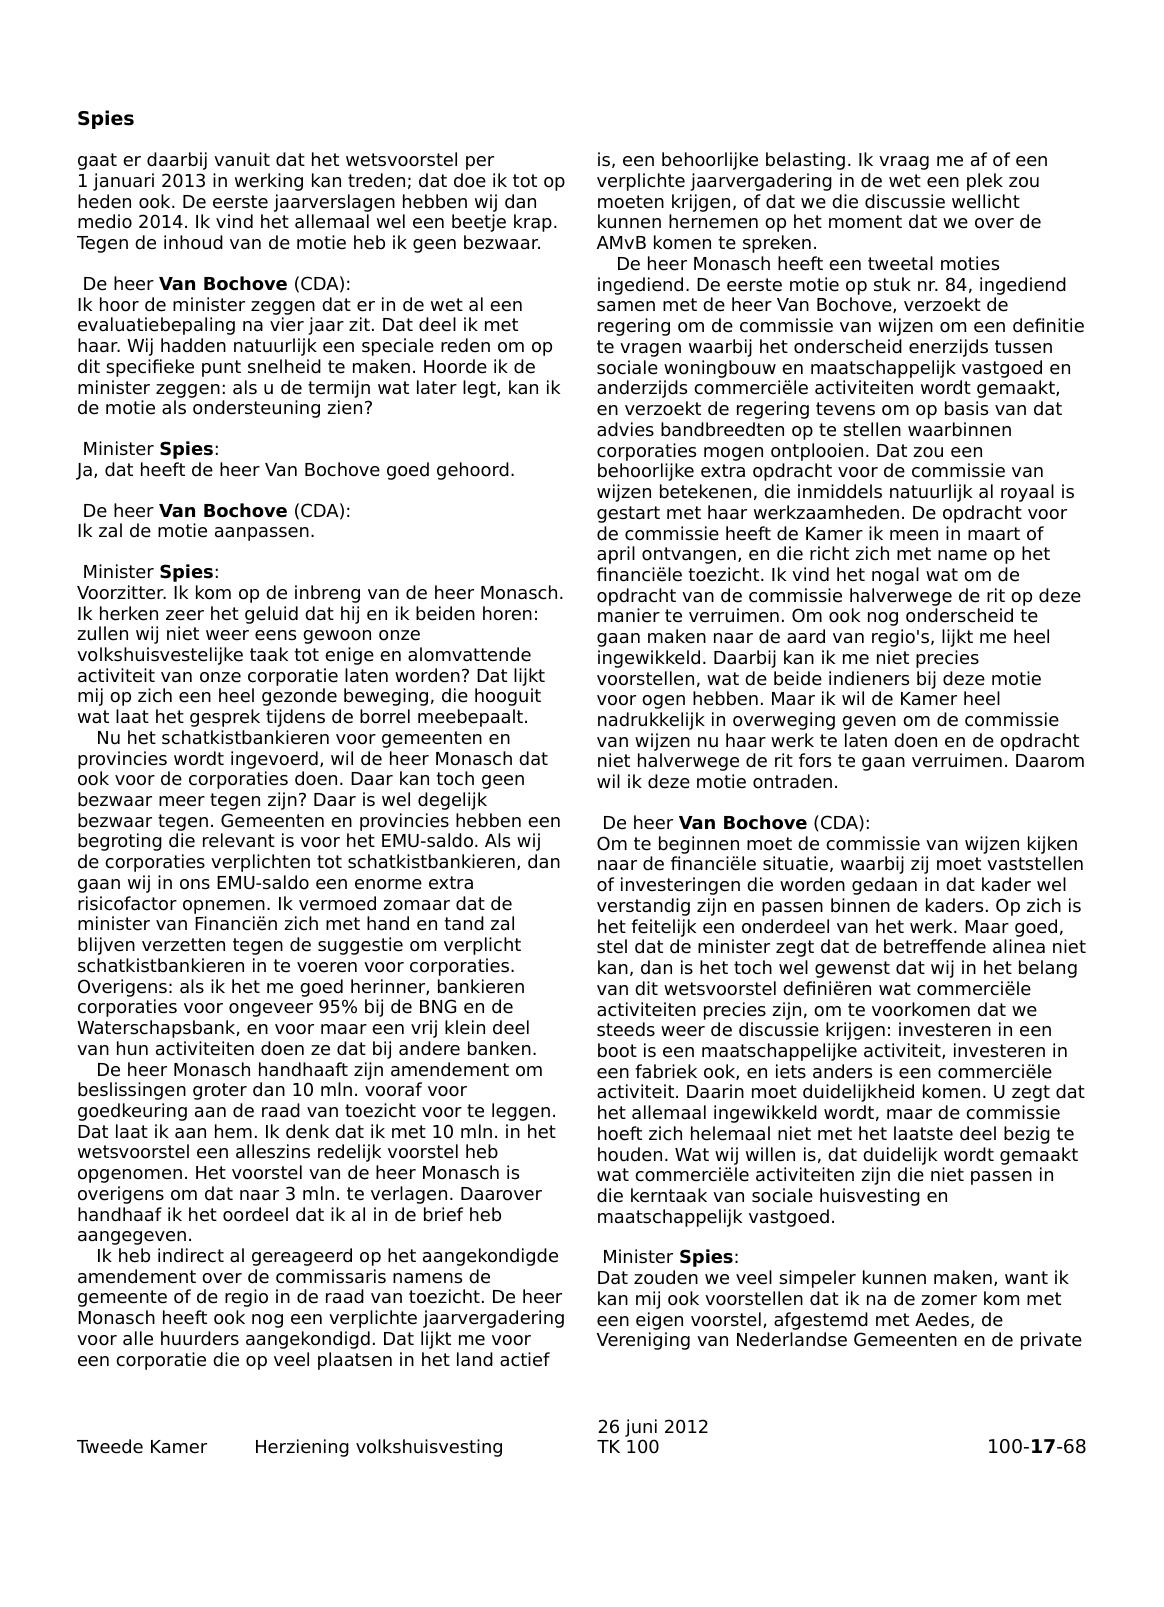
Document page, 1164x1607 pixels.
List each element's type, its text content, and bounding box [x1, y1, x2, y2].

text Minister Spies: [77, 562, 567, 583]
text Ik hoor de minister zeggen dat er in de wet al een evaluatiebepaling na vier jaar zit. Dat deel ik met haar. Wij hadden natuurlijk een speciale reden om op dit specifieke punt snelheid te maken. Hoorde ik de minister zeggen: als u de termijn wat later legt, kan ik de motie als ondersteuning zien? [77, 294, 567, 419]
text is, een behoorlijke belasting. Ik vraag me af of een verplichte jaarvergadering in de wet een plek zou moeten krijgen, of dat we die discussie wellicht kunnen hernemen op het moment dat we over de AMvB komen te spreken. [596, 150, 1087, 254]
text Ik zal de motie aanpassen. [77, 521, 567, 542]
text De heer Van Bochove (CDA): [77, 274, 567, 294]
text De heer Monasch heeft een tweetal moties ingediend. De eerste motie op stuk nr. 84, ingediend samen met de heer Van Bochove, verzoekt de regering om de commissie van wijzen om een definitie te vragen waarbij het onderscheid enerzijds tussen sociale woningbouw en maatschappelijk vastgoed en anderzijds commerciële activiteiten wordt gemaakt, en verzoekt de regering tevens om op basis van dat advies bandbreedten op te stellen waarbinnen corporaties mogen ontplooien. Dat zou een behoorlijke extra opdracht voor de commissie van wijzen betekenen, die inmiddels natuurlijk al royaal is gestart met haar werkzaamheden. De opdracht voor de commissie heeft de Kamer ik meen in maart of april ontvangen, en die richt zich met name op het financiële toezicht. Ik vind het nogal wat om de opdracht van de commissie halverwege de rit op deze manier te verruimen. Om ook nog onderscheid te gaan maken naar de aard van regio's, lijkt me heel ingewikkeld. Daarbij kan ik me niet precies voorstellen, wat de beide indieners bij deze motie voor ogen hebben. Maar ik wil de Kamer heel nadrukkelijk in overweging geven om de commissie van wijzen nu haar werk te laten doen en de opdracht niet halverwege de rit fors te gaan verruimen. Daarom wil ik deze motie ontraden. [596, 254, 1087, 793]
text Minister Spies: [596, 1247, 1087, 1268]
text Ik heb indirect al gereageerd op het aangekondigde amendement over de commissaris namens de gemeente of de regio in de raad van toezicht. De heer Monasch heeft ook nog een verplichte jaarvergadering voor alle huurders aangekondigd. Dat lijkt me voor een corporatie die op veel plaatsen in het land actief [77, 1246, 567, 1370]
text Nu het schatkistbankieren voor gemeenten en provincies wordt ingevoerd, wil de heer Monasch dat ook voor de corporaties doen. Daar kan toch geen bezwaar meer tegen zijn? Daar is wel degelijk bezwaar tegen. Gemeenten en provincies hebben een begroting die relevant is voor het EMU-saldo. Als wij de corporaties verplichten tot schatkistbankieren, dan gaan wij in ons EMU-saldo een enorme extra risicofactor opnemen. Ik vermoed zomaar dat de minister van Financiën zich met hand en tand zal blijven verzetten tegen de suggestie om verplicht schatkistbankieren in te voeren voor corporaties. Overigens: als ik het me goed herinner, bankieren corporaties voor ongeveer 95% bij de BNG en de Waterschapsbank, en voor maar een vrij klein deel van hun activiteiten doen ze dat bij andere banken. [77, 728, 567, 1059]
text Dat zouden we veel simpeler kunnen maken, want ik kan mij ook voorstellen dat ik na de zomer kom met een eigen voorstel, afgestemd met Aedes, de Vereniging van Nederlandse Gemeenten en de private [596, 1268, 1087, 1351]
text De heer Van Bochove (CDA): [596, 813, 1087, 833]
text De heer Monasch handhaaft zijn amendement om beslissingen groter dan 10 mln. vooraf voor goedkeuring aan de raad van toezicht voor te leggen. Dat laat ik aan hem. Ik denk dat ik met 10 mln. in het wetsvoorstel een alleszins redelijk voorstel heb opgenomen. Het voorstel van de heer Monasch is overigens om dat naar 3 mln. te verlagen. Daarover handhaaf ik het oordeel dat ik al in de brief heb aangegeven. [77, 1059, 567, 1246]
text De heer Van Bochove (CDA): [77, 500, 567, 521]
text Minister Spies: [77, 439, 567, 460]
text gaat er daarbij vanuit dat het wetsvoorstel per 1 januari 2013 in werking kan treden; dat doe ik tot op heden ook. De eerste jaarverslagen hebben wij dan medio 2014. Ik vind het allemaal wel een beetje krap. Tegen de inhoud van de motie heb ik geen bezwaar. [77, 150, 567, 254]
text Om te beginnen moet de commissie van wijzen kijken naar de financiële situatie, waarbij zij moet vaststellen of investeringen die worden gedaan in dat kader wel verstandig zijn en passen binnen de kaders. Op zich is het feitelijk een onderdeel van het werk. Maar goed, stel dat de minister zegt dat de betreffende alinea niet kan, dan is het toch wel gewenst dat wij in het belang van dit wetsvoorstel definiëren wat commerciële activiteiten precies zijn, om te voorkomen dat we steeds weer de discussie krijgen: investeren in een boot is een maatschappelijke activiteit, investeren in een fabriek ook, en iets anders is een commerciële activiteit. Daarin moet duidelijkheid komen. U zegt dat het allemaal ingewikkeld wordt, maar de commissie hoeft zich helemaal niet met het laatste deel bezig te houden. Wat wij willen is, dat duidelijk wordt gemaakt wat commerciële activiteiten zijn die niet passen in die kerntaak van sociale huisvesting en maatschappelijk vastgoed. [596, 833, 1087, 1227]
text Voorzitter. Ik kom op de inbreng van de heer Monasch. Ik herken zeer het geluid dat hij en ik beiden horen: zullen wij niet weer eens gewoon onze volkshuisvestelijke taak tot enige en alomvattende activiteit van onze corporatie laten worden? Dat lijkt mij op zich een heel gezonde beweging, die hooguit wat laat het gesprek tijdens de borrel meebepaalt. [77, 583, 567, 728]
text Ja, dat heeft de heer Van Bochove goed gehoord. [77, 460, 567, 480]
